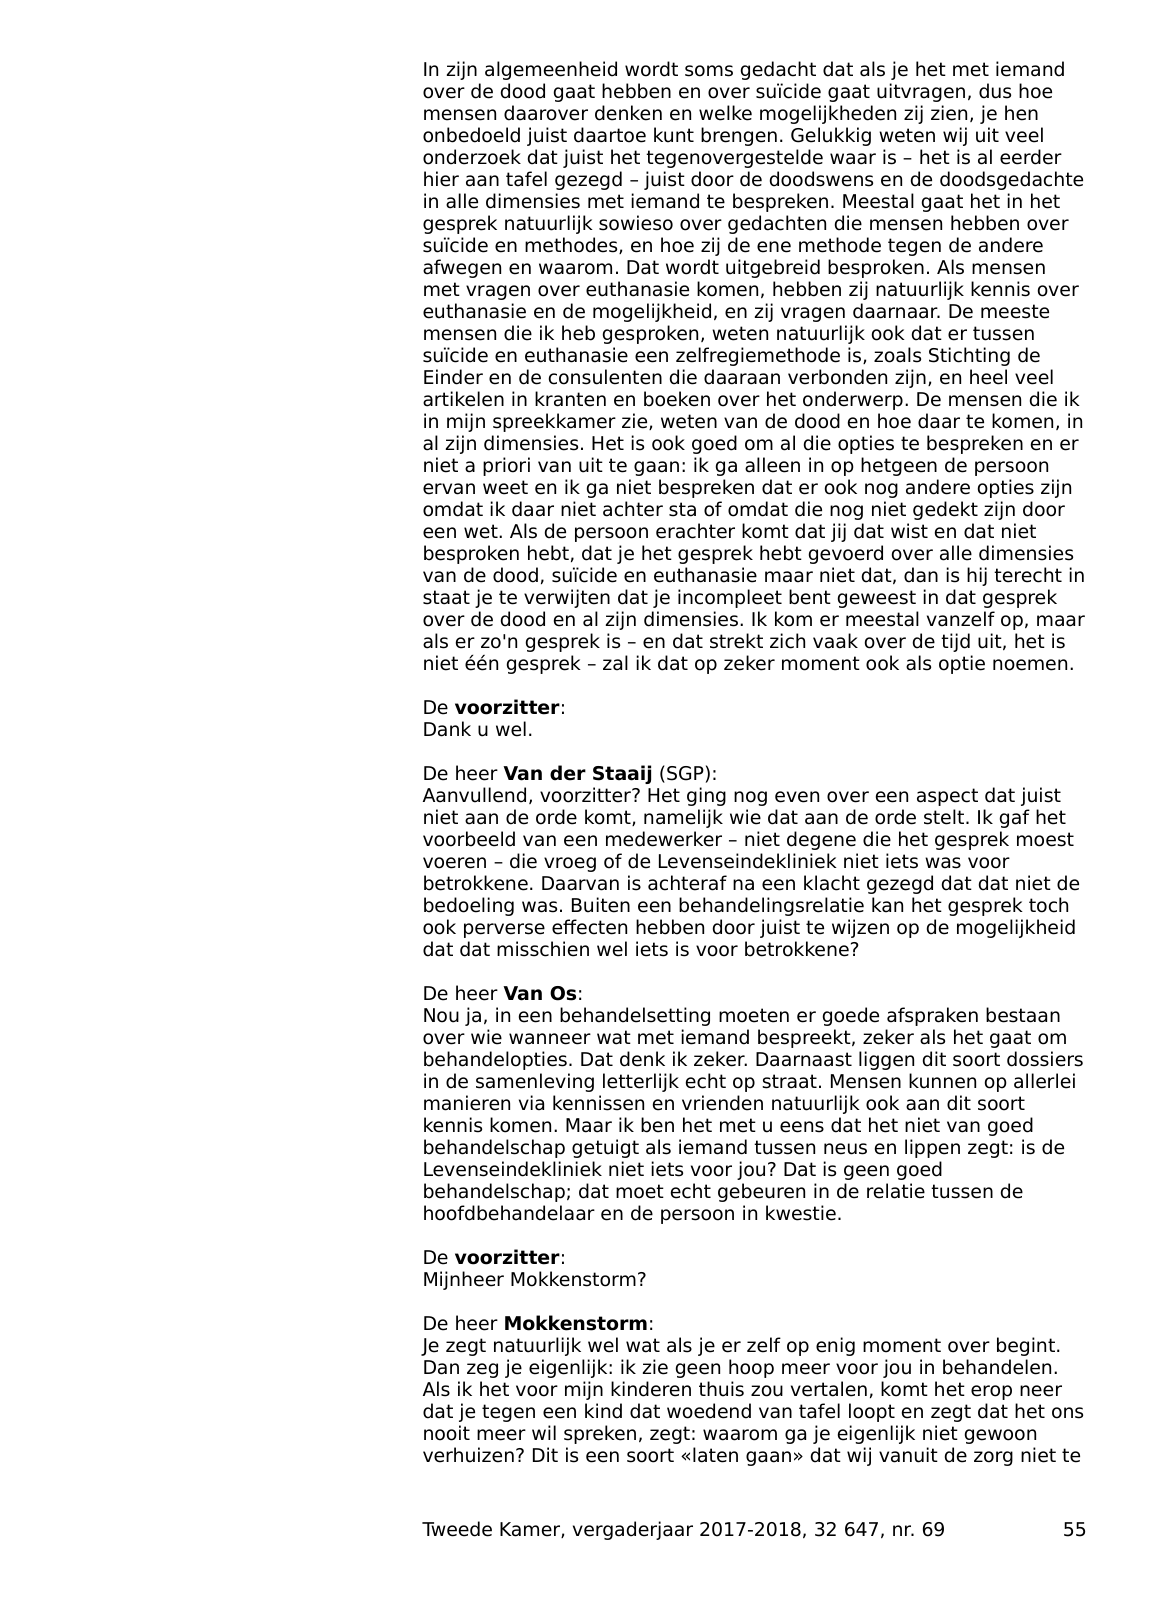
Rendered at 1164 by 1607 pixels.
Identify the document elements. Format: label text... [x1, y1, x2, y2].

text De voorzitter: [422, 697, 1087, 719]
text Mijnheer Mokkenstorm? [422, 1269, 1087, 1291]
text Dank u wel. [422, 719, 1087, 741]
text De heer Van Os: [422, 983, 1087, 1005]
text Nou ja, in een behandelsetting moeten er goede afspraken bestaan over wie wanneer wat met iemand bespreekt, zeker als het gaat om behandelopties. Dat denk ik zeker. Daarnaast liggen dit soort dossiers in de samenleving letterlijk echt op straat. Mensen kunnen op allerlei manieren via kennissen en vrienden natuurlijk ook aan dit soort kennis komen. Maar ik ben het met u eens dat het niet van goed behandelschap getuigt als iemand tussen neus en lippen zegt: is de Levenseindekliniek niet iets voor jou? Dat is geen goed behandelschap; dat moet echt gebeuren in de relatie tussen de hoofdbehandelaar en de persoon in kwestie. [422, 1005, 1087, 1224]
text Je zegt natuurlijk wel wat als je er zelf op enig moment over begint. Dan zeg je eigenlijk: ik zie geen hoop meer voor jou in behandelen. Als ik het voor mijn kinderen thuis zou vertalen, komt het erop neer dat je tegen een kind dat woedend van tafel loopt en zegt dat het ons nooit meer wil spreken, zegt: waarom ga je eigenlijk niet gewoon verhuizen? Dit is een soort «laten gaan» dat wij vanuit de zorg niet te [422, 1335, 1087, 1467]
text De voorzitter: [422, 1247, 1087, 1269]
text Aanvullend, voorzitter? Het ging nog even over een aspect dat juist niet aan de orde komt, namelijk wie dat aan de orde stelt. Ik gaf het voorbeeld van een medewerker – niet degene die het gesprek moest voeren – die vroeg of de Levenseindekliniek niet iets was voor betrokkene. Daarvan is achteraf na een klacht gezegd dat dat niet de bedoeling was. Buiten een behandelingsrelatie kan het gesprek toch ook perverse effecten hebben door juist te wijzen op de mogelijkheid dat dat misschien wel iets is voor betrokkene? [422, 785, 1087, 961]
text In zijn algemeenheid wordt soms gedacht dat als je het met iemand over de dood gaat hebben en over suïcide gaat uitvragen, dus hoe mensen daarover denken en welke mogelijkheden zij zien, je hen onbedoeld juist daartoe kunt brengen. Gelukkig weten wij uit veel onderzoek dat juist het tegenovergestelde waar is – het is al eerder hier aan tafel gezegd – juist door de doodswens en de doodsgedachte in alle dimensies met iemand te bespreken. Meestal gaat het in het gesprek natuurlijk sowieso over gedachten die mensen hebben over suïcide en methodes, en hoe zij de ene methode tegen de andere afwegen en waarom. Dat wordt uitgebreid besproken. Als mensen met vragen over euthanasie komen, hebben zij natuurlijk kennis over euthanasie en de mogelijkheid, en zij vragen daarnaar. De meeste mensen die ik heb gesproken, weten natuurlijk ook dat er tussen suïcide en euthanasie een zelfregiemethode is, zoals Stichting de Einder en de consulenten die daaraan verbonden zijn, en heel veel artikelen in kranten en boeken over het onderwerp. De mensen die ik in mijn spreekkamer zie, weten van de dood en hoe daar te komen, in al zijn dimensies. Het is ook goed om al die opties te bespreken en er niet a priori van uit te gaan: ik ga alleen in op hetgeen de persoon ervan weet en ik ga niet bespreken dat er ook nog andere opties zijn omdat ik daar niet achter sta of omdat die nog niet gedekt zijn door een wet. Als de persoon erachter komt dat jij dat wist en dat niet besproken hebt, dat je het gesprek hebt gevoerd over alle dimensies van de dood, suïcide en euthanasie maar niet dat, dan is hij terecht in staat je te verwijten dat je incompleet bent geweest in dat gesprek over de dood en al zijn dimensies. Ik kom er meestal vanzelf op, maar als er zo'n gesprek is – en dat strekt zich vaak over de tijd uit, het is niet één gesprek – zal ik dat op zeker moment ook als optie noemen. [422, 59, 1087, 674]
text De heer Van der Staaij (SGP): [422, 763, 1087, 785]
text De heer Mokkenstorm: [422, 1313, 1087, 1335]
